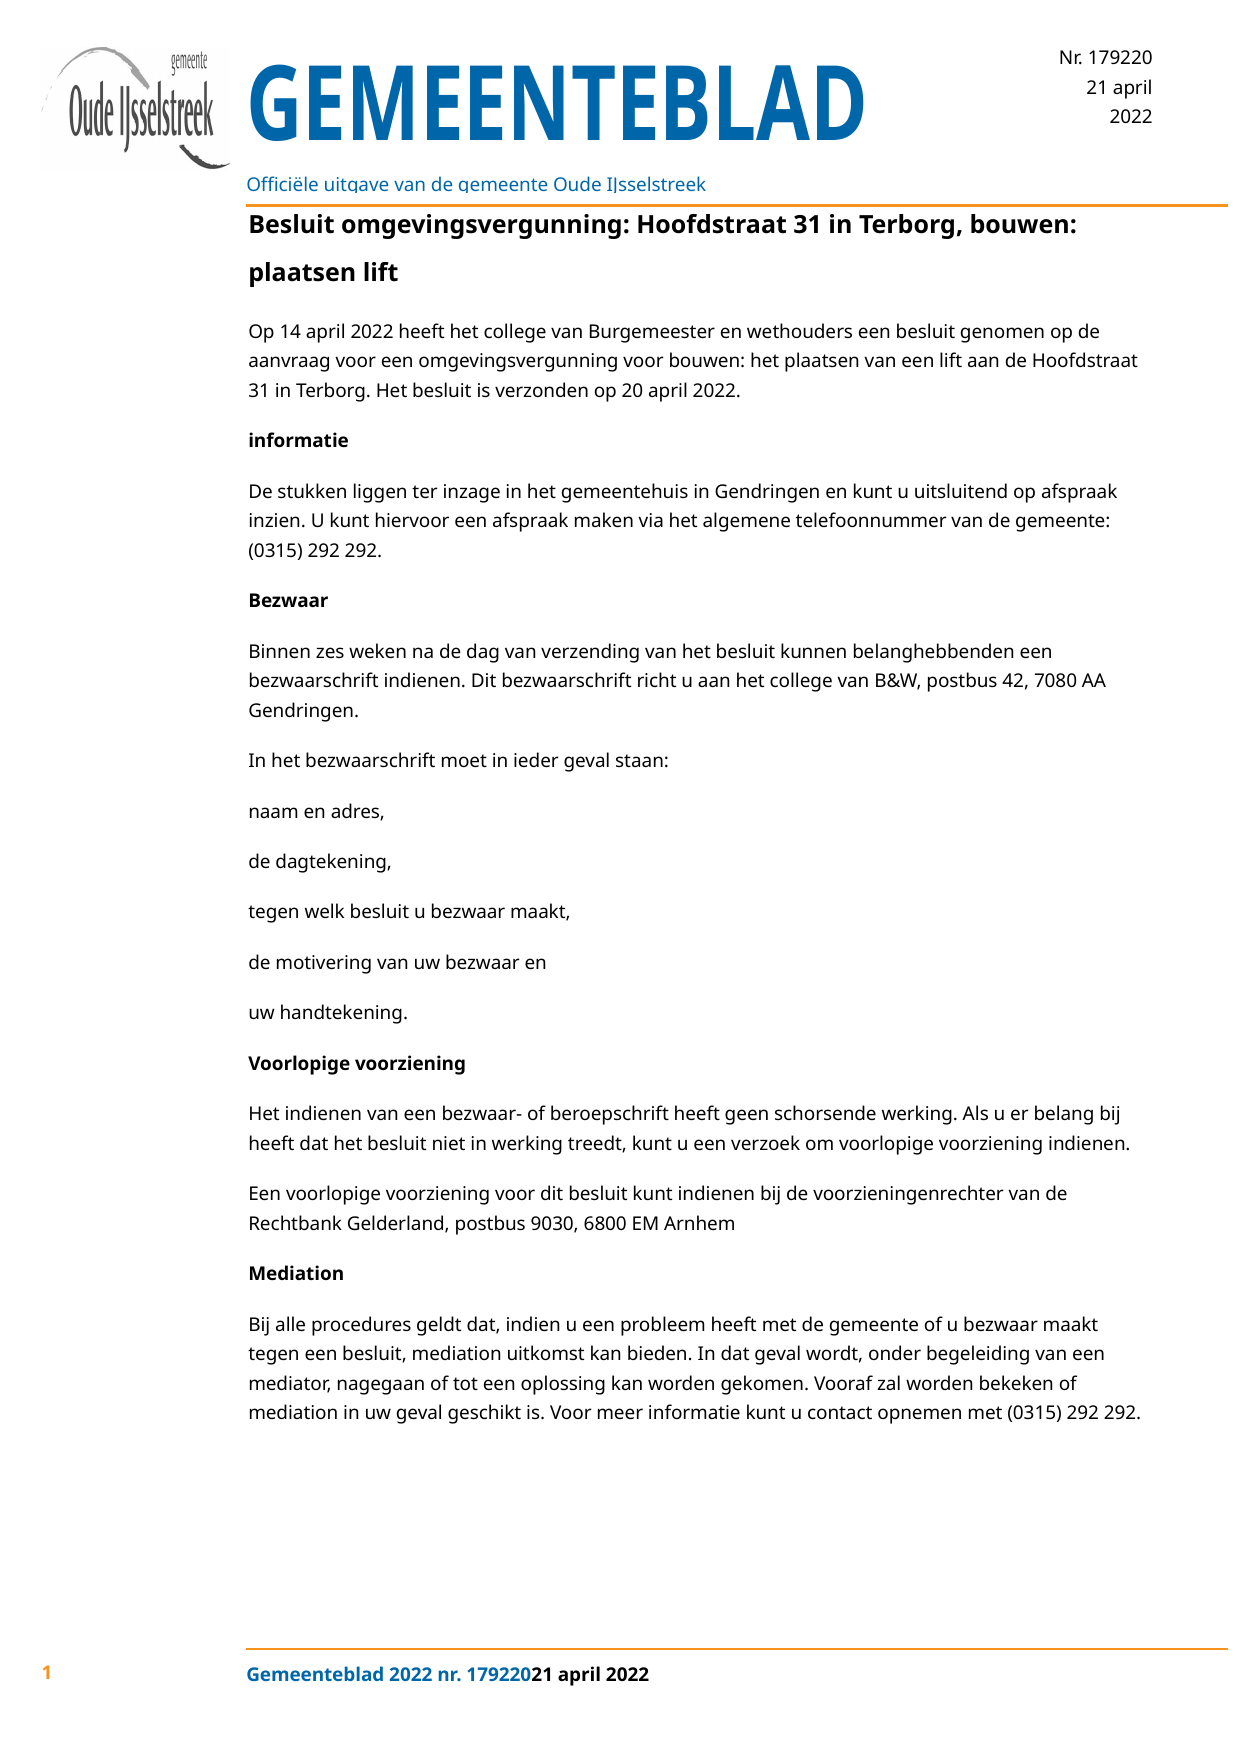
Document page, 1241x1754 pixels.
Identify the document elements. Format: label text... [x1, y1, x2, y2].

text naam en adres, [248, 798, 1152, 824]
text Een voorlopige voorziening voor dit besluit kunt indienen bij de voorzieningenrechter van de Rechtbank Gelderland, postbus 9030, 6800 EM Arnhem [248, 1180, 1152, 1236]
text de motivering van uw bezwaar en [248, 949, 1152, 975]
text De stukken liggen ter inzage in het gemeentehuis in Gendringen en kunt u uitsluitend op afspraak inzien. U kunt hiervoor een afspraak maken via het algemene telefoonnummer van de gemeente: (0315) 292 292. [248, 478, 1152, 563]
text Op 14 april 2022 heeft het college van Burgemeester en wethouders een besluit genomen op de aanvraag voor een omgevingsvergunning voor bouwen: het plaatsen van een lift aan de Hoofdstraat 31 in Terborg. Het besluit is verzonden op 20 april 2022. [248, 318, 1152, 403]
text Bezwaar [248, 587, 1152, 613]
text Besluit omgevingsvergunning: Hoofdstraat 31 in Terborg, bouwen: plaatsen lift [248, 207, 1152, 288]
text uw handtekening. [248, 999, 1152, 1025]
text Mediation [248, 1260, 1152, 1286]
picture [41, 47, 231, 172]
text de dagtekening, [248, 848, 1152, 874]
text informatie [248, 427, 1152, 453]
text Het indienen van een bezwaar- of beroepschrift heeft geen schorsende werking. Als u er belang bij heeft dat het besluit niet in werking treedt, kunt u een verzoek om voorlopige voorziening indienen. [248, 1100, 1152, 1156]
text Binnen zes weken na de dag van verzending van het besluit kunnen belanghebbenden een bezwaarschrift indienen. Dit bezwaarschrift richt u aan het college van B&W, postbus 42, 7080 AA Gendringen. [248, 638, 1152, 723]
text In het bezwaarschrift moet in ieder geval staan: [248, 747, 1152, 773]
text Bij alle procedures geldt dat, indien u een probleem heeft met de gemeente of u bezwaar maakt tegen een besluit, mediation uitkomst kan bieden. In dat geval wordt, onder begeleiding van een mediator, nagegaan of tot een oplossing kan worden gekomen. Vooraf zal worden bekeken of mediation in uw geval geschikt is. Voor meer informatie kunt u contact opnemen met (0315) 292 292. [248, 1311, 1152, 1425]
text Voorlopige voorziening [248, 1050, 1152, 1076]
text tegen welk besluit u bezwaar maakt, [248, 899, 1152, 924]
